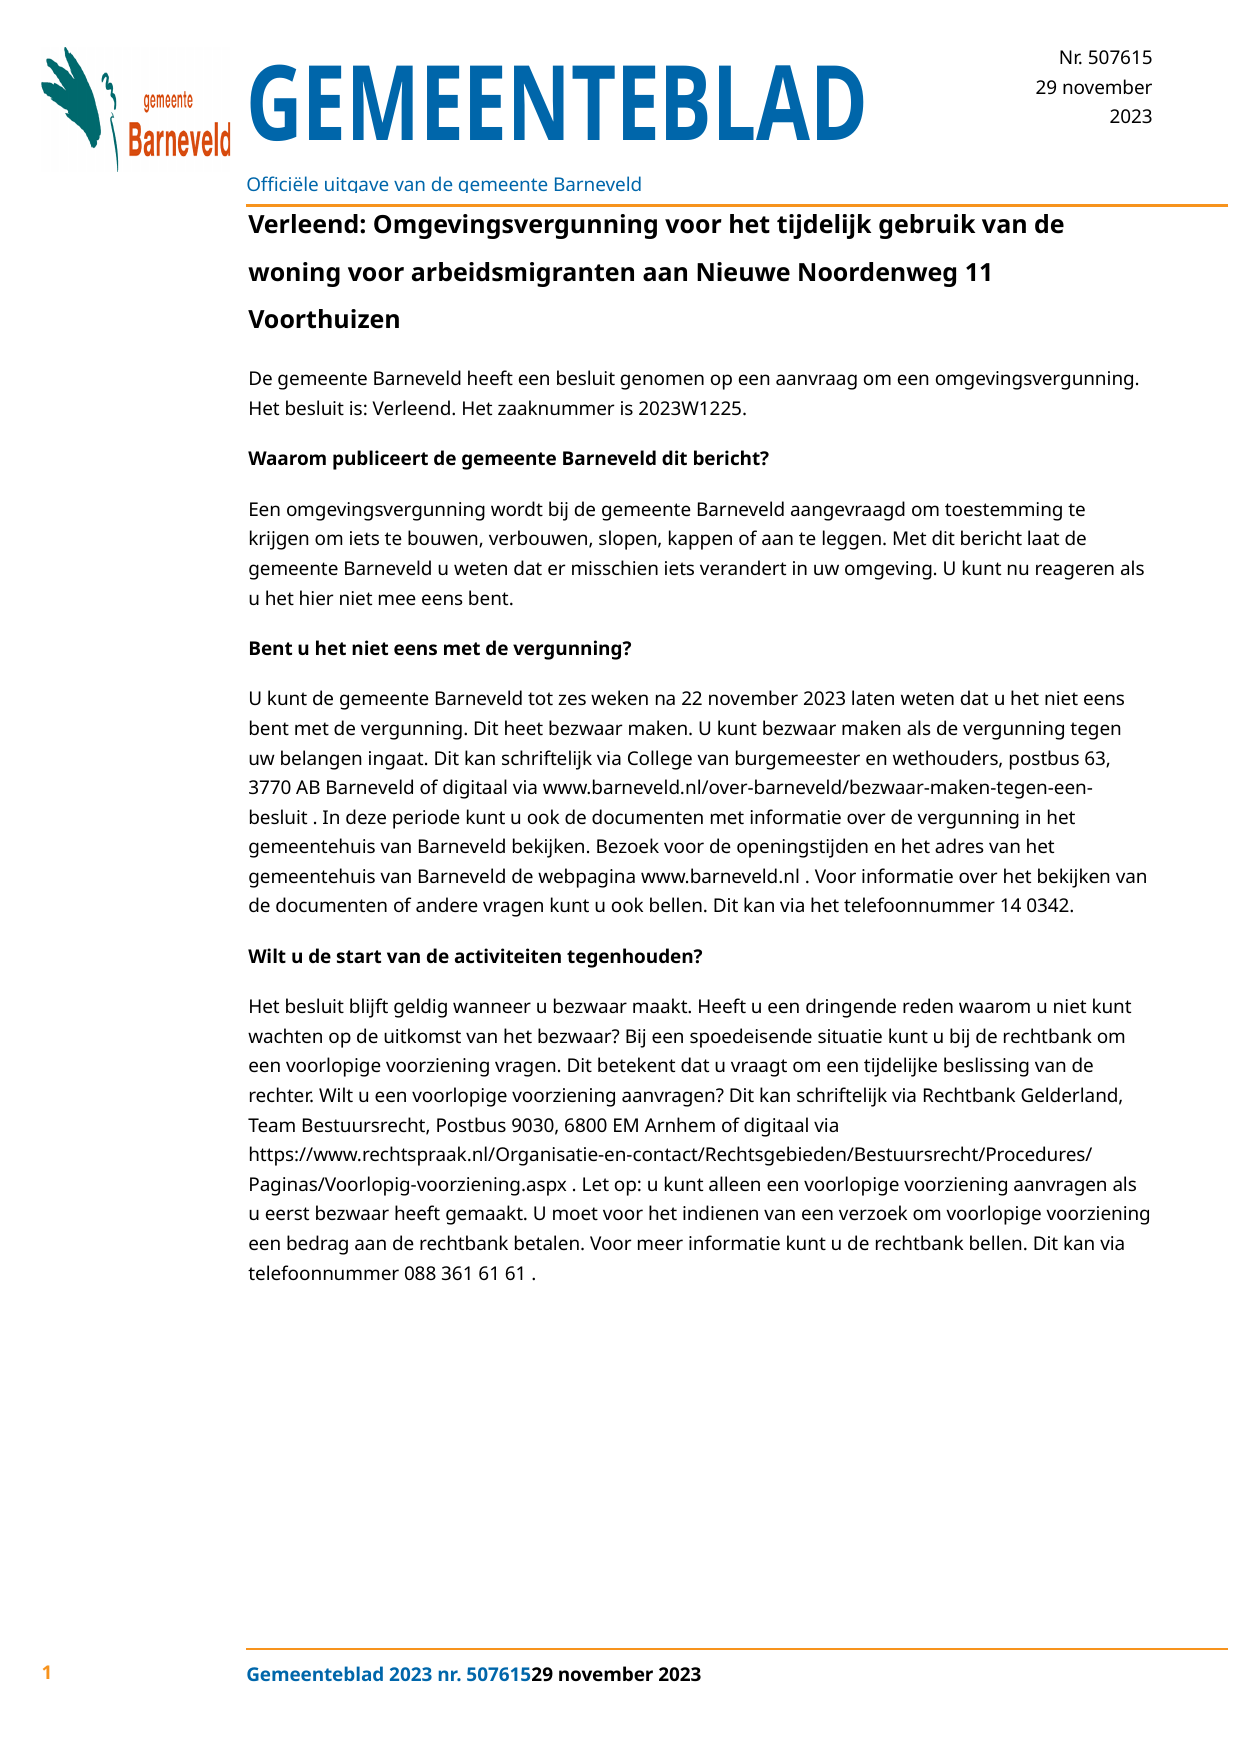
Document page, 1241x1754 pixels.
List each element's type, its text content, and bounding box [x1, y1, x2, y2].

text U kunt de gemeente Barneveld tot zes weken na 22 november 2023 laten weten dat u het niet eens bent met de vergunning. Dit heet bezwaar maken. U kunt bezwaar maken als de vergunning tegen uw belangen ingaat. Dit kan schriftelijk via College van burgemeester en wethouders, postbus 63, 3770 AB Barneveld of digitaal via www.barneveld.nl/over-barneveld/bezwaar-maken-tegen-een-besluit . In deze periode kunt u ook de documenten met informatie over de vergunning in het gemeentehuis van Barneveld bekijken. Bezoek voor de openingstijden en het adres van het gemeentehuis van Barneveld de webpagina www.barneveld.nl . Voor informatie over het bekijken van de documenten of andere vragen kunt u ook bellen. Dit kan via het telefoonnummer 14 0342. [248, 686, 1152, 918]
text Bent u het niet eens met de vergunning? [248, 635, 1152, 661]
text De gemeente Barneveld heeft een besluit genomen op een aanvraag om een omgevingsvergunning. Het besluit is: Verleend. Het zaaknummer is 2023W1225. [248, 366, 1152, 421]
picture [41, 47, 231, 172]
text Verleend: Omgevingsvergunning voor het tijdelijk gebruik van de woning voor arbeidsmigranten aan Nieuwe Noordenweg 11 Voorthuizen [248, 207, 1152, 336]
text Waarom publiceert de gemeente Barneveld dit bericht? [248, 446, 1152, 471]
text Een omgevingsvergunning wordt bij de gemeente Barneveld aangevraagd om toestemming te krijgen om iets te bouwen, verbouwen, slopen, kappen of aan te leggen. Met dit bericht laat de gemeente Barneveld u weten dat er misschien iets verandert in uw omgeving. U kunt nu reageren als u het hier niet mee eens bent. [248, 496, 1152, 610]
text Het besluit blijft geldig wanneer u bezwaar maakt. Heeft u een dringende reden waarom u niet kunt wachten op de uitkomst van het bezwaar? Bij een spoedeisende situatie kunt u bij de rechtbank om een voorlopige voorziening vragen. Dit betekent dat u vraagt om een tijdelijke beslissing van de rechter. Wilt u een voorlopige voorziening aanvragen? Dit kan schriftelijk via Rechtbank Gelderland, Team Bestuursrecht, Postbus 9030, 6800 EM Arnhem of digitaal via https://www.rechtspraak.nl/Organisatie-en-contact/Rechtsgebieden/Bestuursrecht/Procedures/Paginas/Voorlopig-voorziening.aspx . Let op: u kunt alleen een voorlopige voorziening aanvragen als u eerst bezwaar heeft gemaakt. U moet voor het indienen van een verzoek om voorlopige voorziening een bedrag aan de rechtbank betalen. Voor meer informatie kunt u de rechtbank bellen. Dit kan via telefoonnummer 088 361 61 61 . [248, 993, 1152, 1285]
text Wilt u de start van de activiteiten tegenhouden? [248, 943, 1152, 969]
